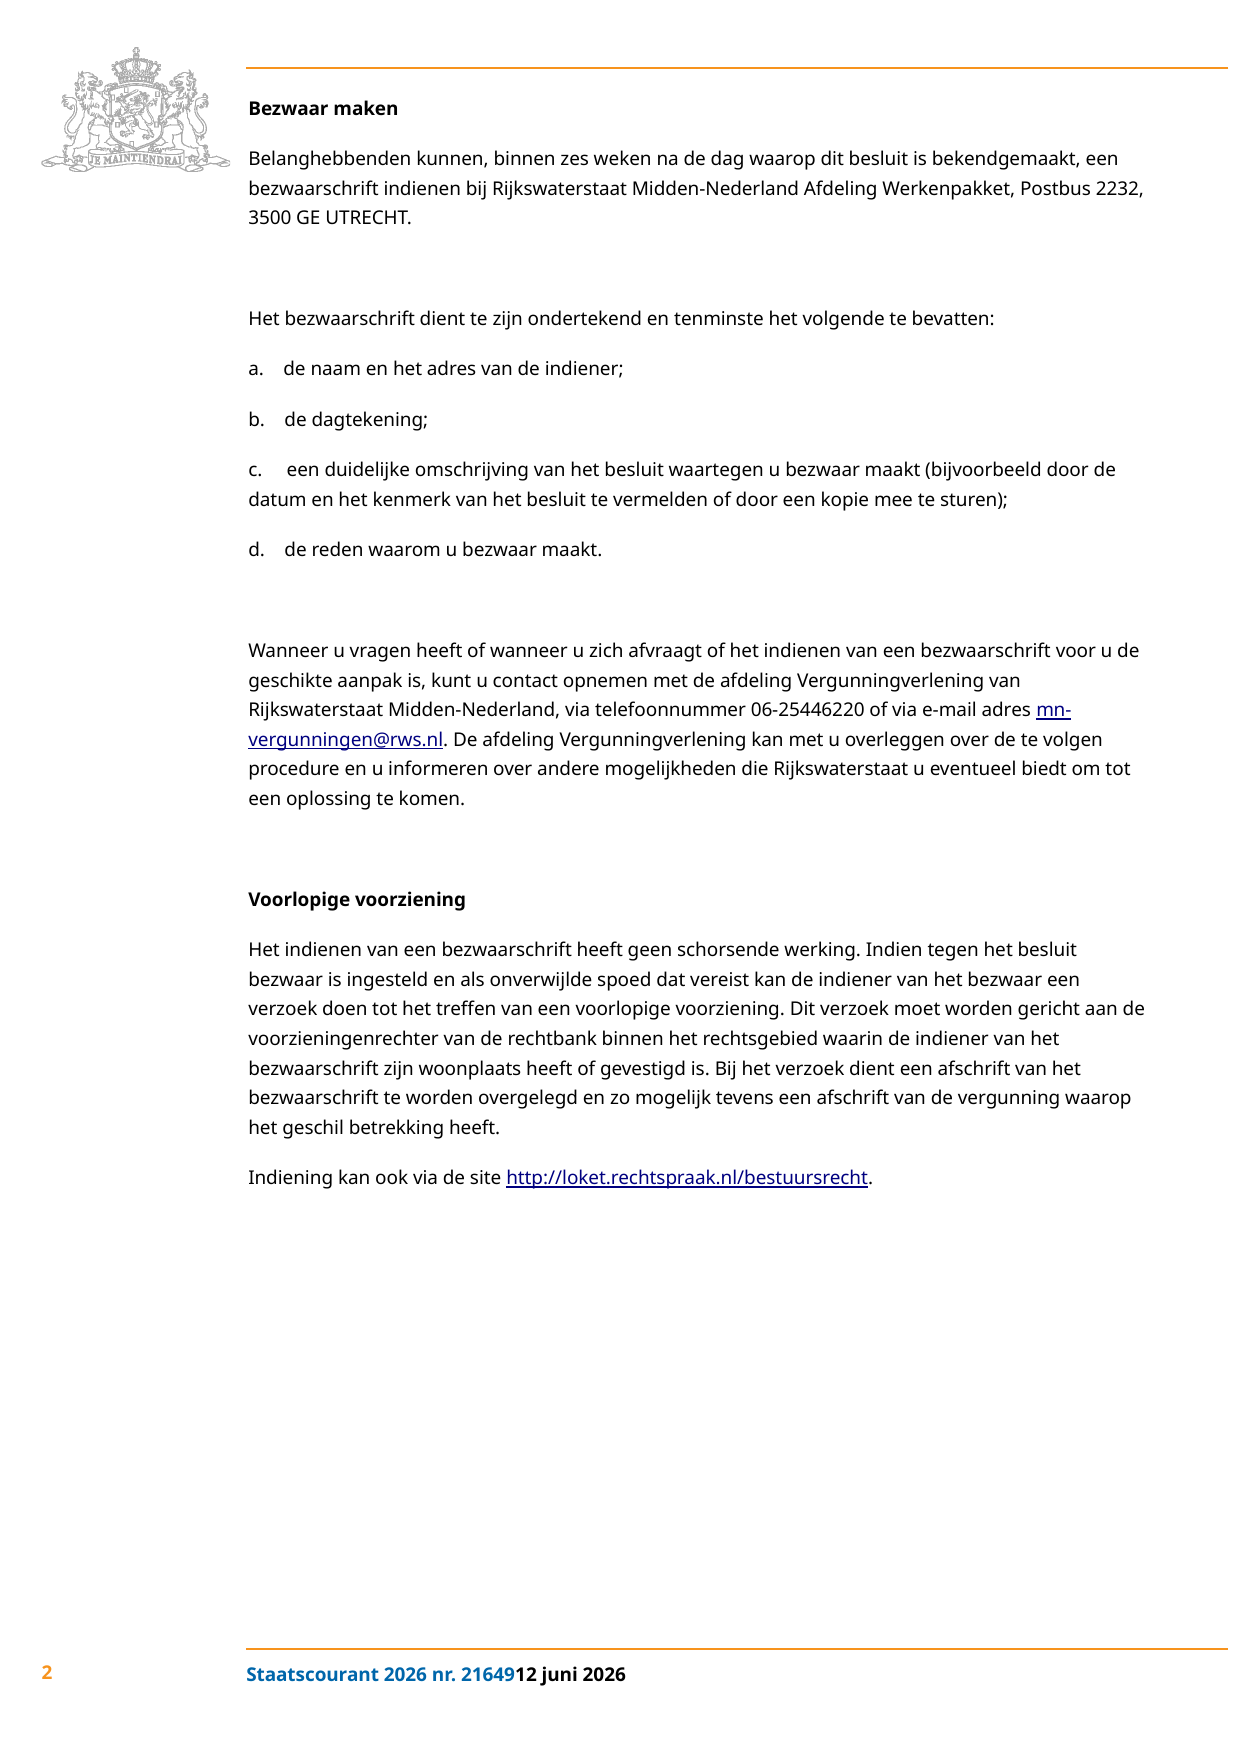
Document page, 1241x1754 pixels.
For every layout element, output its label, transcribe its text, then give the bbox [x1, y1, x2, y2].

text Belanghebbenden kunnen, binnen zes weken na de dag waarop dit besluit is bekendgemaakt, een bezwaarschrift indienen bij Rijkswaterstaat Midden-Nederland Afdeling Werkenpakket, Postbus 2232, 3500 GE UTRECHT. [248, 145, 1152, 230]
text Indiening kan ook via de site http://loket.rechtspraak.nl/bestuursrecht. [248, 1164, 1152, 1190]
text Bezwaar maken [248, 95, 1152, 121]
text c. een duidelijke omschrijving van het besluit waartegen u bezwaar maakt (bijvoorbeeld door de datum en het kenmerk van het besluit te vermelden of door een kopie mee te sturen); [248, 456, 1152, 512]
text b. de dagtekening; [248, 406, 1152, 432]
text Het bezwaarschrift dient te zijn ondertekend en tenminste het volgende te bevatten: [248, 305, 1152, 331]
text d. de reden waarom u bezwaar maakt. [248, 536, 1152, 562]
text Wanneer u vragen heeft of wanneer u zich afvraagt of het indienen van een bezwaarschrift voor u de geschikte aanpak is, kunt u contact opnemen met de afdeling Vergunningverlening van Rijkswaterstaat Midden-Nederland, via telefoonnummer 06-25446220 of via e-mail adres mn-vergunningen@rws.nl. De afdeling Vergunningverlening kan met u overleggen over de te volgen procedure en u informeren over andere mogelijkheden die Rijkswaterstaat u eventueel biedt om tot een oplossing te komen. [248, 637, 1152, 811]
picture [41, 47, 231, 172]
text a. de naam en het adres van de indiener; [248, 356, 1152, 381]
text Het indienen van een bezwaarschrift heeft geen schorsende werking. Indien tegen het besluit bezwaar is ingesteld en als onverwijlde spoed dat vereist kan de indiener van het bezwaar een verzoek doen tot het treffen van een voorlopige voorziening. Dit verzoek moet worden gericht aan de voorzieningenrechter van de rechtbank binnen het rechtsgebied waarin de indiener van het bezwaarschrift zijn woonplaats heeft of gevestigd is. Bij het verzoek dient een afschrift van het bezwaarschrift te worden overgelegd en zo mogelijk tevens een afschrift van de vergunning waarop het geschil betrekking heeft. [248, 936, 1152, 1140]
text Voorlopige voorziening [248, 886, 1152, 912]
